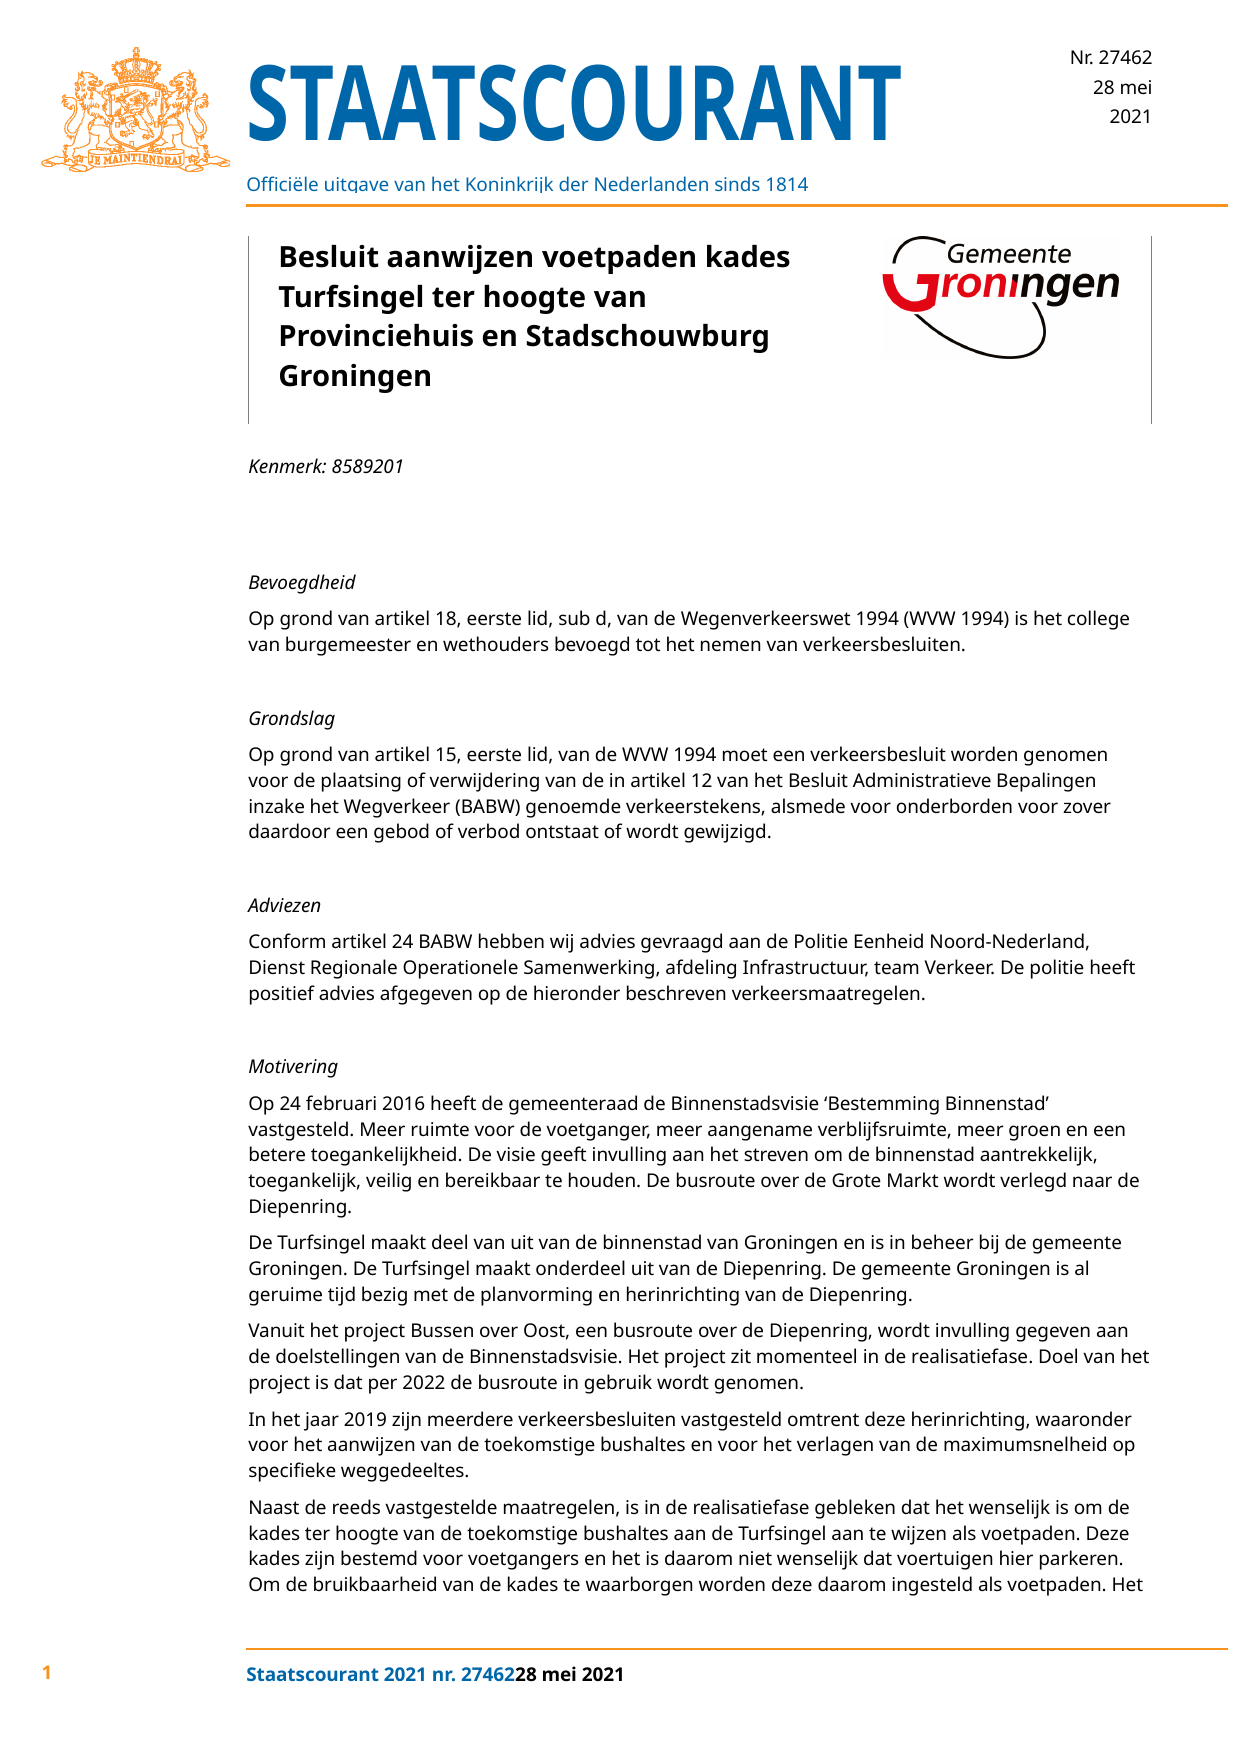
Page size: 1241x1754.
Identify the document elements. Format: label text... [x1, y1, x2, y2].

table_header Besluit aanwijzen voetpaden kades Turfsingel ter hoogte van Provinciehuis en Stadschouwburg Groningen [249, 236, 850, 424]
text Motivering [248, 1053, 1152, 1079]
text Grondslag [248, 705, 1152, 730]
text Kenmerk: 8589201 [248, 454, 1152, 479]
text Vanuit het project Bussen over Oost, een busroute over de Diepenring, wordt invulling gegeven aan de doelstellingen van de Binnenstadsvisie. Het project zit momenteel in de realisatiefase. Doel van het project is dat per 2022 de busroute in gebruik wordt genomen. [248, 1318, 1152, 1395]
text In het jaar 2019 zijn meerdere verkeersbesluiten vastgesteld omtrent deze herinrichting, waaronder voor het aanwijzen van de toekomstige bushaltes en voor het verlagen van de maximumsnelheid op specifieke weggedeeltes. [248, 1406, 1152, 1483]
table_header [850, 236, 1151, 424]
picture [41, 47, 231, 172]
text Op grond van artikel 15, eerste lid, van de WVW 1994 moet een verkeersbesluit worden genomen voor de plaatsing of verwijdering van de in artikel 12 van het Besluit Administratieve Bepalingen inzake het Wegverkeer (BABW) genoemde verkeerstekens, alsmede voor onderborden voor zover daardoor een gebod of verbod ontstaat of wordt gewijzigd. [248, 741, 1152, 844]
text Adviezen [248, 892, 1152, 918]
text De Turfsingel maakt deel van uit van de binnenstad van Groningen en is in beheer bij de gemeente Groningen. De Turfsingel maakt onderdeel uit van de Diepenring. De gemeente Groningen is al geruime tijd bezig met de planvorming en herinrichting van de Diepenring. [248, 1229, 1152, 1307]
text Bevoegdheid [248, 569, 1152, 595]
text Op 24 februari 2016 heeft de gemeenteraad de Binnenstadsvisie ‘Bestemming Binnenstad’ vastgesteld. Meer ruimte voor de voetganger, meer aangename verblijfsruimte, meer groen en een betere toegankelijkheid. De visie geeft invulling aan het streven om de binnenstad aantrekkelijk, toegankelijk, veilig en bereikbaar te houden. De busroute over de Grote Markt wordt verlegd naar de Diepenring. [248, 1090, 1152, 1219]
text Op grond van artikel 18, eerste lid, sub d, van de Wegenverkeerswet 1994 (WVW 1994) is het college van burgemeester en wethouders bevoegd tot het nemen van verkeersbesluiten. [248, 606, 1152, 657]
picture [882, 236, 1119, 359]
text Conform artikel 24 BABW hebben wij advies gevraagd aan de Politie Eenheid Noord-Nederland, Dienst Regionale Operationele Samenwerking, afdeling Infrastructuur, team Verkeer. De politie heeft positief advies afgegeven op de hieronder beschreven verkeersmaatregelen. [248, 928, 1152, 1006]
text Naast de reeds vastgestelde maatregelen, is in de realisatiefase gebleken dat het wenselijk is om de kades ter hoogte van de toekomstige bushaltes aan de Turfsingel aan te wijzen als voetpaden. Deze kades zijn bestemd voor voetgangers en het is daarom niet wenselijk dat voertuigen hier parkeren. Om de bruikbaarheid van de kades te waarborgen worden deze daarom ingesteld als voetpaden. Het [248, 1494, 1152, 1597]
